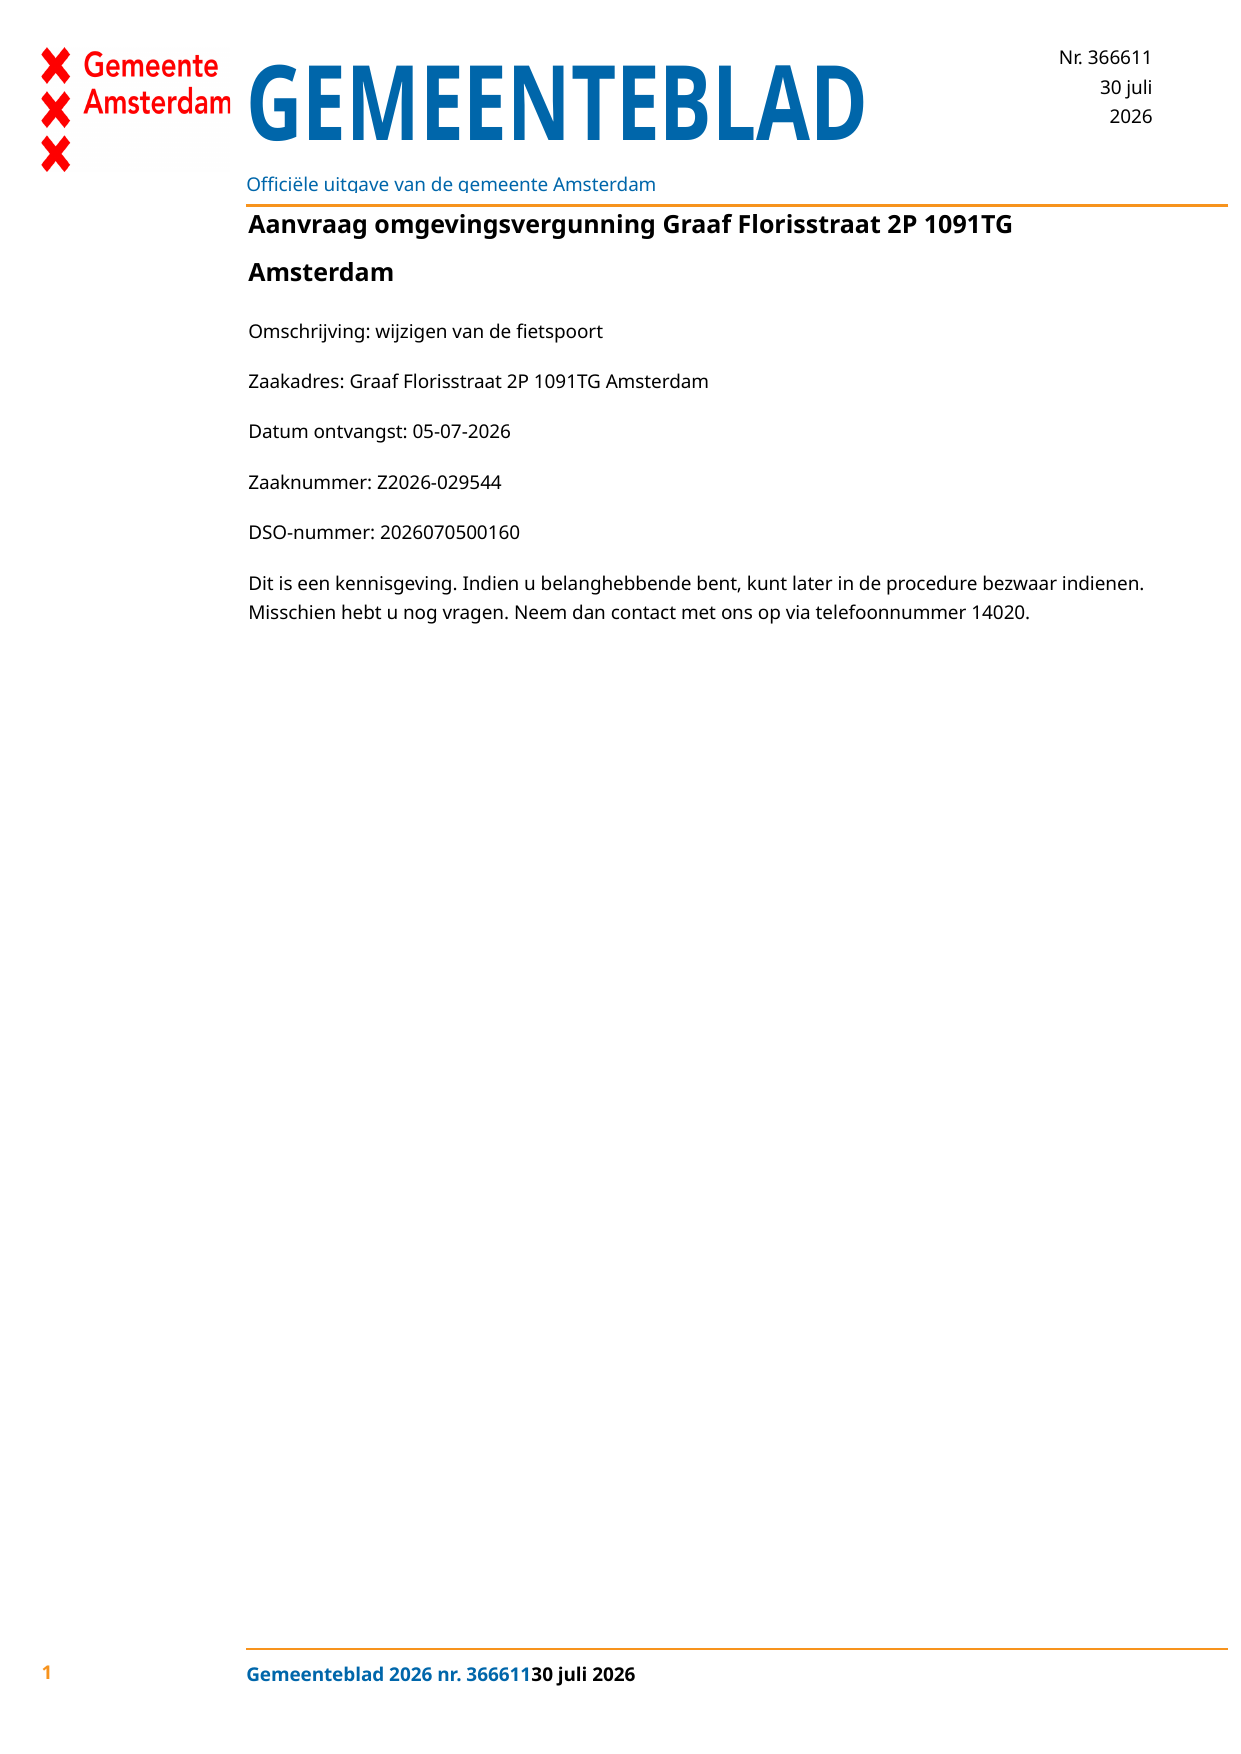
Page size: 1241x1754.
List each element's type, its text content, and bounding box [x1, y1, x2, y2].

text Datum ontvangst: 05-07-2026 [248, 419, 1152, 444]
text Dit is een kennisgeving. Indien u belanghebbende bent, kunt later in de procedure bezwaar indienen. Misschien hebt u nog vragen. Neem dan contact met ons op via telefoonnummer 14020. [248, 570, 1152, 625]
text Zaaknummer: Z2026-029544 [248, 469, 1152, 495]
text Omschrijving: wijzigen van de fietspoort [248, 318, 1152, 344]
text Aanvraag omgevingsvergunning Graaf Florisstraat 2P 1091TG Amsterdam [248, 207, 1152, 288]
text DSO-nummer: 2026070500160 [248, 519, 1152, 545]
picture [41, 47, 231, 172]
text Zaakadres: Graaf Florisstraat 2P 1091TG Amsterdam [248, 368, 1152, 394]
